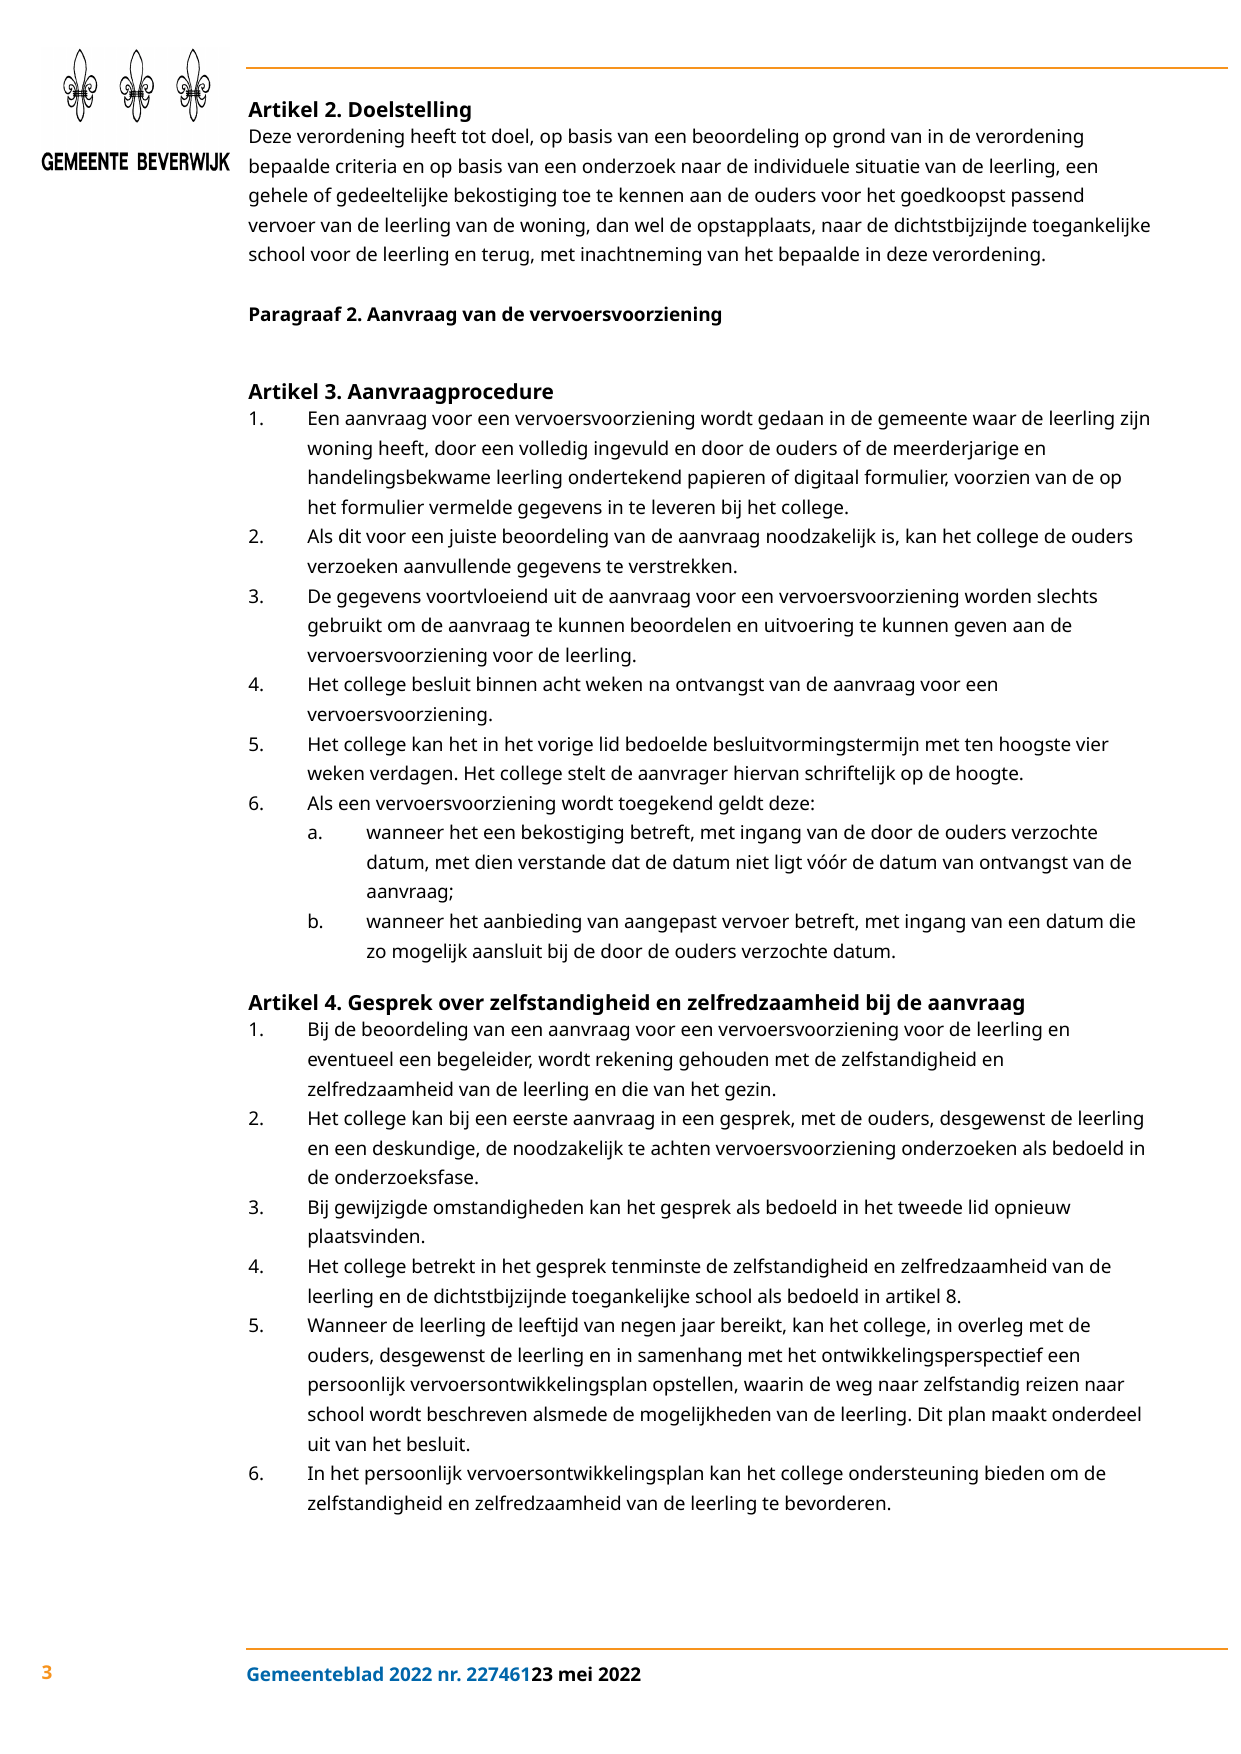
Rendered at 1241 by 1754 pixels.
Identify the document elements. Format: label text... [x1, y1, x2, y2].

text Deze verordening heeft tot doel, op basis van een beoordeling op grond van in de verordening bepaalde criteria en op basis van een onderzoek naar de individuele situatie van de leerling, een gehele of gedeeltelijke bekostiging toe te kennen aan de ouders voor het goedkoopst passend vervoer van de leerling van de woning, dan wel de opstapplaats, naar de dichtstbijzijnde toegankelijke school voor de leerling en terug, met inachtneming van het bepaalde in deze verordening. [248, 123, 1152, 267]
list In het persoonlijk vervoersontwikkelingsplan kan het college ondersteuning bieden om de zelfstandigheid en zelfredzaamheid van de leerling te bevorderen. [248, 1460, 1152, 1516]
list Het college besluit binnen acht weken na ontvangst van de aanvraag voor een vervoersvoorziening. [248, 672, 1152, 727]
list Als dit voor een juiste beoordeling van de aanvraag noodzakelijk is, kan het college de ouders verzoeken aanvullende gegevens te verstrekken. [248, 524, 1152, 579]
list Het college betrekt in het gesprek tenminste de zelfstandigheid en zelfredzaamheid van de leerling en de dichtstbijzijnde toegankelijke school als bedoeld in artikel 8. [248, 1253, 1152, 1309]
picture [41, 47, 231, 172]
list Wanneer de leerling de leeftijd van negen jaar bereikt, kan het college, in overleg met de ouders, desgewenst de leerling en in samenhang met het ontwikkelingsperspectief een persoonlijk vervoersontwikkelingsplan opstellen, waarin de weg naar zelfstandig reizen naar school wordt beschreven alsmede de mogelijkheden van de leerling. Dit plan maakt onderdeel uit van het besluit. [248, 1312, 1152, 1457]
list De gegevens voortvloeiend uit de aanvraag voor een vervoersvoorziening worden slechts gebruikt om de aanvraag te kunnen beoordelen en uitvoering te kunnen geven aan de vervoersvoorziening voor de leerling. [248, 583, 1152, 668]
text Artikel 2. Doelstelling [248, 95, 1152, 123]
text Paragraaf 2. Aanvraag van de vervoersvoorziening [248, 301, 1152, 326]
list Het college kan het in het vorige lid bedoelde besluitvormingstermijn met ten hoogste vier weken verdagen. Het college stelt de aanvrager hiervan schriftelijk op de hoogte. [248, 731, 1152, 786]
list wanneer het een bekostiging betreft, met ingang van de door de ouders verzochte datum, met dien verstande dat de datum niet ligt vóór de datum van ontvangst van de aanvraag; [307, 819, 1152, 904]
list Het college kan bij een eerste aanvraag in een gesprek, met de ouders, desgewenst de leerling en een deskundige, de noodzakelijk te achten vervoersvoorziening onderzoeken als bedoeld in de onderzoeksfase. [248, 1105, 1152, 1190]
list Bij gewijzigde omstandigheden kan het gesprek als bedoeld in het tweede lid opnieuw plaatsvinden. [248, 1194, 1152, 1249]
list wanneer het aanbieding van aangepast vervoer betreft, met ingang van een datum die zo mogelijk aansluit bij de door de ouders verzochte datum. [307, 908, 1152, 963]
list Een aanvraag voor een vervoersvoorziening wordt gedaan in de gemeente waar de leerling zijn woning heeft, door een volledig ingevuld en door de ouders of de meerderjarige en handelingsbekwame leerling ondertekend papieren of digitaal formulier, voorzien van de op het formulier vermelde gegevens in te leveren bij het college. [248, 405, 1152, 520]
list Bij de beoordeling van een aanvraag voor een vervoersvoorziening voor de leerling en eventueel een begeleider, wordt rekening gehouden met de zelfstandigheid en zelfredzaamheid van de leerling en die van het gezin. [248, 1017, 1152, 1102]
text Artikel 4. Gesprek over zelfstandigheid en zelfredzaamheid bij de aanvraag [248, 988, 1152, 1017]
list Als een vervoersvoorziening wordt toegekend geldt deze: [248, 790, 1152, 816]
text Artikel 3. Aanvraagprocedure [248, 377, 1152, 405]
